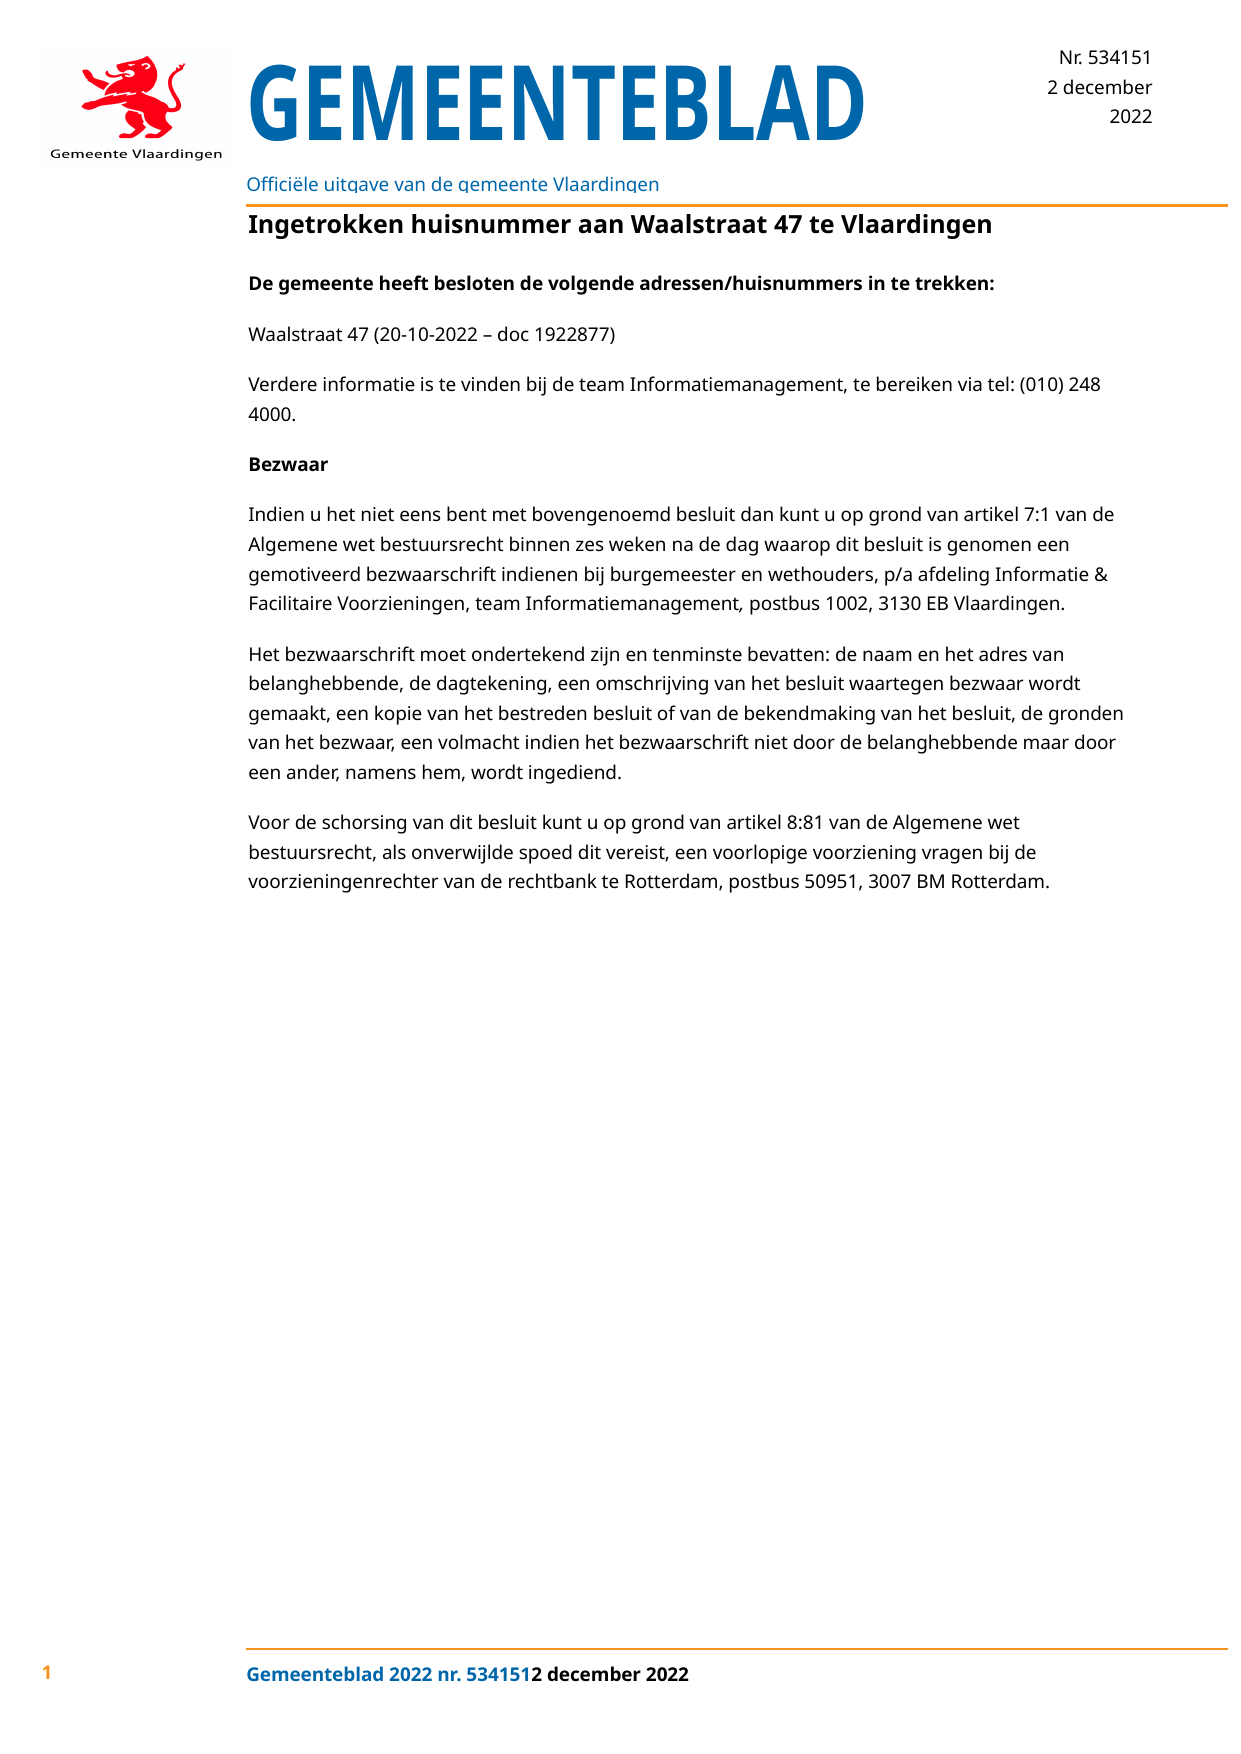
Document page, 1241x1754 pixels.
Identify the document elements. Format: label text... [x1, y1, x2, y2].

picture [41, 47, 231, 172]
text Waalstraat 47 (20-10-2022 – doc 1922877) [248, 321, 1152, 346]
text Voor de schorsing van dit besluit kunt u op grond van artikel 8:81 van de Algemene wet bestuursrecht, als onverwijlde spoed dit vereist, een voorlopige voorziening vragen bij de voorzieningenrechter van de rechtbank te Rotterdam, postbus 50951, 3007 BM Rotterdam. [248, 809, 1152, 894]
text Het bezwaarschrift moet ondertekend zijn en tenminste bevatten: de naam en het adres van belanghebbende, de dagtekening, een omschrijving van het besluit waartegen bezwaar wordt gemaakt, een kopie van het bestreden besluit of van de bekendmaking van het besluit, de gronden van het bezwaar, een volmacht indien het bezwaarschrift niet door de belanghebbende maar door een ander, namens hem, wordt ingediend. [248, 641, 1152, 785]
text Bezwaar [248, 451, 1152, 477]
text Indien u het niet eens bent met bovengenoemd besluit dan kunt u op grond van artikel 7:1 van de Algemene wet bestuursrecht binnen zes weken na de dag waarop dit besluit is genomen een gemotiveerd bezwaarschrift indienen bij burgemeester en wethouders, p/a afdeling Informatie & Facilitaire Voorzieningen, team Informatiemanagement, postbus 1002, 3130 EB Vlaardingen. [248, 502, 1152, 616]
text Verdere informatie is te vinden bij de team Informatiemanagement, te bereiken via tel: (010) 248 4000. [248, 371, 1152, 426]
text De gemeente heeft besloten de volgende adressen/huisnummers in te trekken: [248, 270, 1152, 296]
text Ingetrokken huisnummer aan Waalstraat 47 te Vlaardingen [248, 207, 1152, 241]
